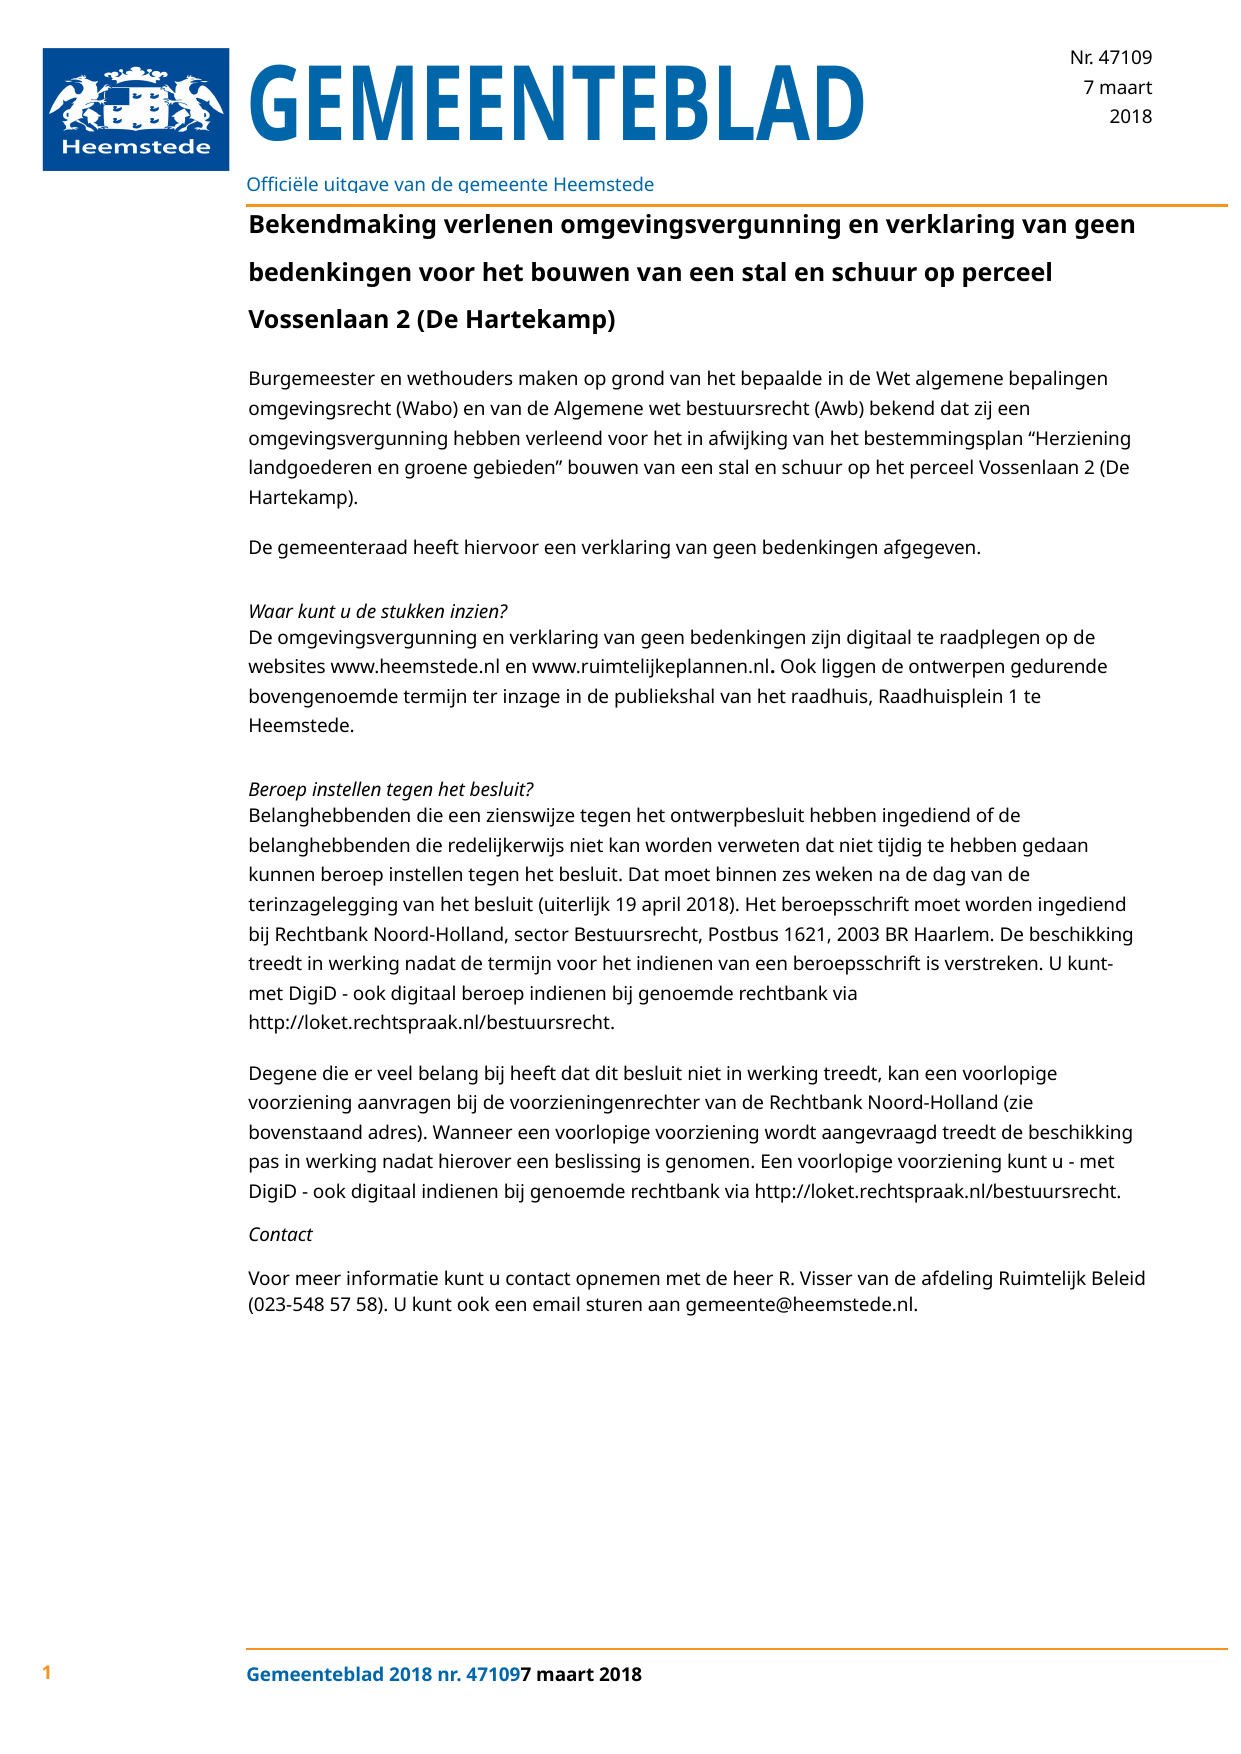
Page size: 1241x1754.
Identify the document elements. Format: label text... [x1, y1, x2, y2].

text Bekendmaking verlenen omgevingsvergunning en verklaring van geen bedenkingen voor het bouwen van een stal en schuur op perceel Vossenlaan 2 (De Hartekamp) [248, 207, 1152, 336]
text Voor meer informatie kunt u contact opnemen met de heer R. Visser van de afdeling Ruimtelijk Beleid (023-548 57 58). U kunt ook een email sturen aan gemeente@heemstede.nl. [248, 1265, 1152, 1317]
text De gemeenteraad heeft hiervoor een verklaring van geen bedenkingen afgegeven. [248, 534, 1152, 560]
text De omgevingsvergunning en verklaring van geen bedenkingen zijn digitaal te raadplegen op de websites www.heemstede.nl en www.ruimtelijkeplannen.nl. Ook liggen de ontwerpen gedurende bovengenoemde termijn ter inzage in de publiekshal van het raadhuis, Raadhuisplein 1 te Heemstede. [248, 624, 1152, 738]
text Contact [248, 1221, 1152, 1247]
text Beroep instellen tegen het besluit? [248, 777, 1152, 802]
picture [41, 47, 231, 172]
text Burgemeester en wethouders maken op grond van het bepaalde in de Wet algemene bepalingen omgevingsrecht (Wabo) en van de Algemene wet bestuursrecht (Awb) bekend dat zij een omgevingsvergunning hebben verleend voor het in afwijking van het bestemmingsplan “Herziening landgoederen en groene gebieden” bouwen van een stal en schuur op het perceel Vossenlaan 2 (De Hartekamp). [248, 366, 1152, 509]
text Degene die er veel belang bij heeft dat dit besluit niet in werking treedt, kan een voorlopige voorziening aanvragen bij de voorzieningenrechter van de Rechtbank Noord-Holland (zie bovenstaand adres). Wanneer een voorlopige voorziening wordt aangevraagd treedt de beschikking pas in werking nadat hierover een beslissing is genomen. Een voorlopige voorziening kunt u - met DigiD - ook digitaal indienen bij genoemde rechtbank via http://loket.rechtspraak.nl/bestuursrecht. [248, 1060, 1152, 1204]
text Waar kunt u de stukken inzien? [248, 598, 1152, 624]
text Belanghebbenden die een zienswijze tegen het ontwerpbesluit hebben ingediend of de belanghebbenden die redelijkerwijs niet kan worden verweten dat niet tijdig te hebben gedaan kunnen beroep instellen tegen het besluit. Dat moet binnen zes weken na de dag van de terinzagelegging van het besluit (uiterlijk 19 april 2018). Het beroepsschrift moet worden ingediend bij Rechtbank Noord-Holland, sector Bestuursrecht, Postbus 1621, 2003 BR Haarlem. De beschikking treedt in werking nadat de termijn voor het indienen van een beroepsschrift is verstreken. U kunt- met DigiD - ook digitaal beroep indienen bij genoemde rechtbank via http://loket.rechtspraak.nl/bestuursrecht. [248, 802, 1152, 1035]
